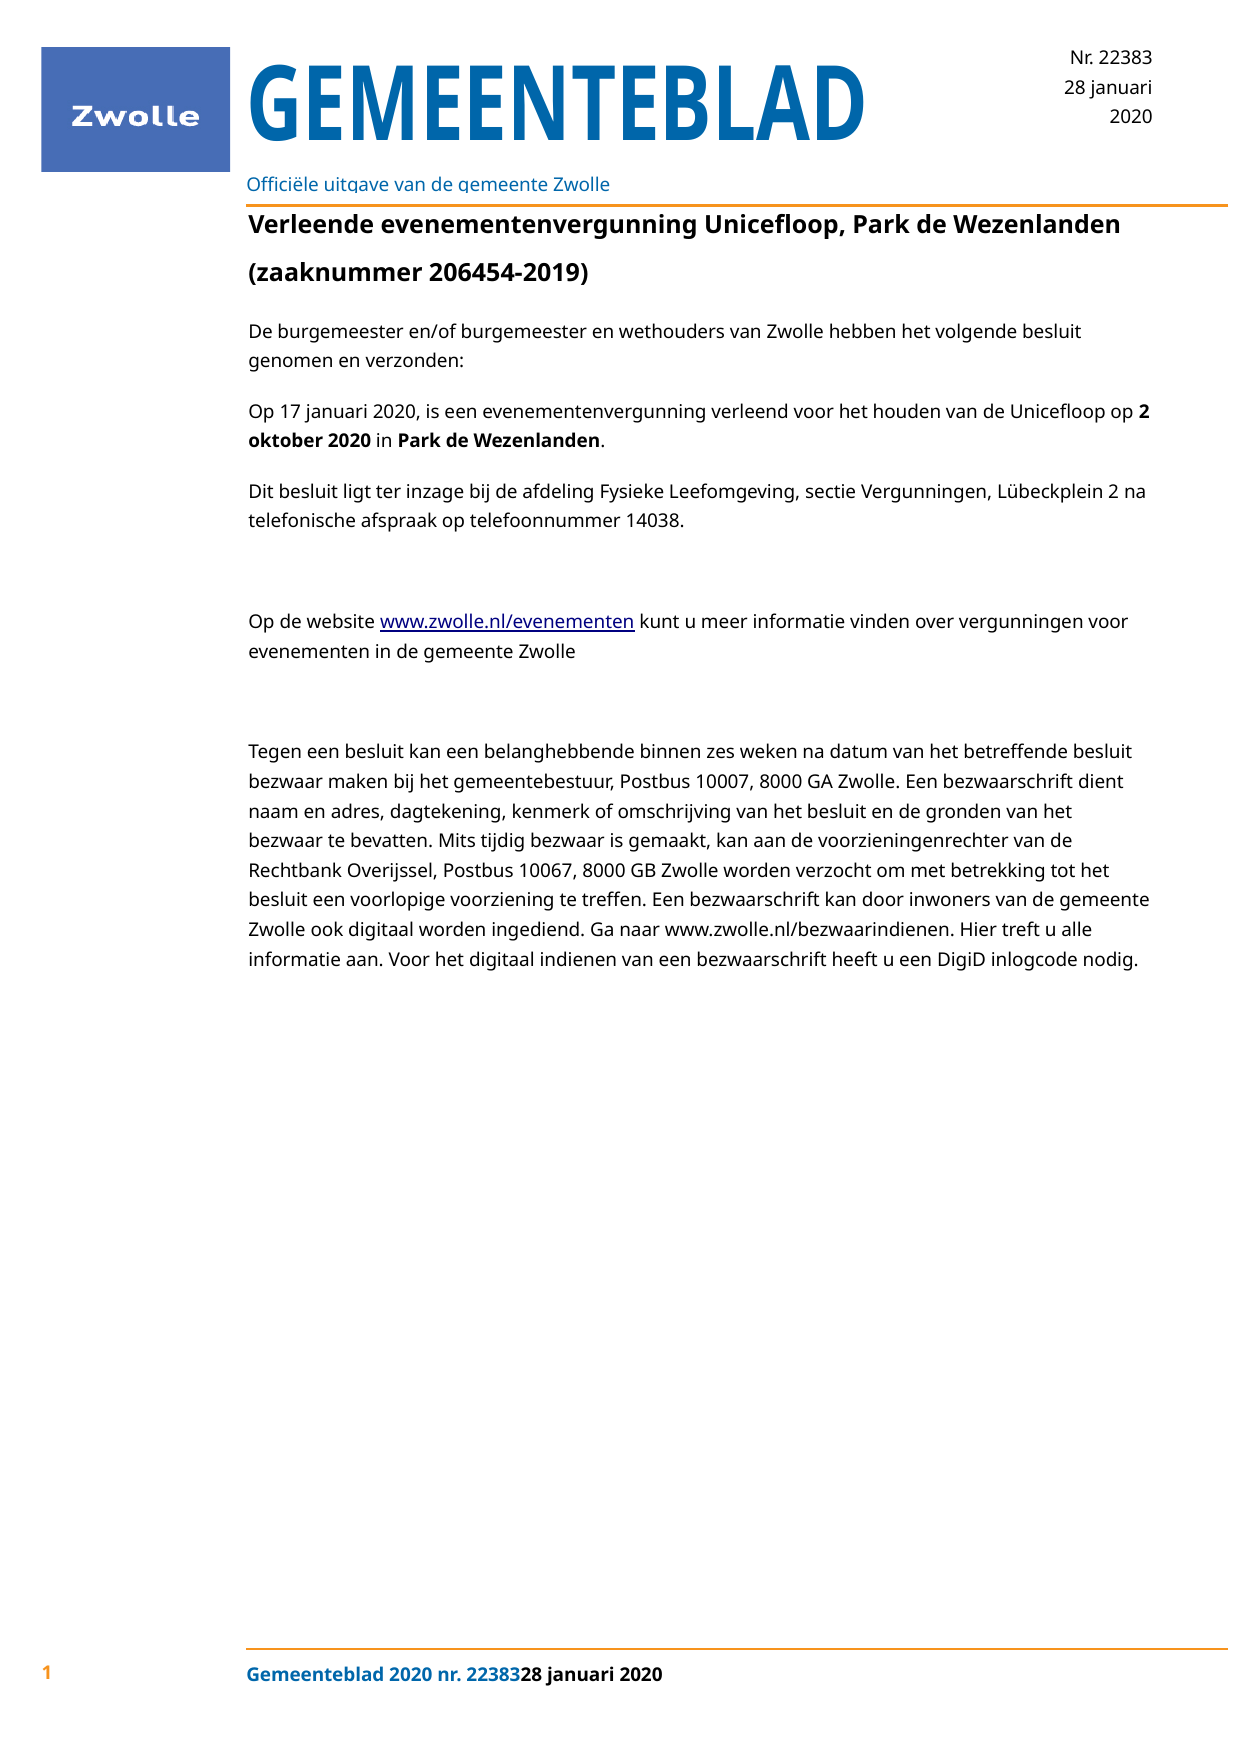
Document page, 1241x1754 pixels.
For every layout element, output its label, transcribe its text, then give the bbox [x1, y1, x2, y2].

text Verleende evenementenvergunning Unicefloop, Park de Wezenlanden (zaaknummer 206454-2019) [248, 207, 1152, 288]
text Dit besluit ligt ter inzage bij de afdeling Fysieke Leefomgeving, sectie Vergunningen, Lübeckplein 2 na telefonische afspraak op telefoonnummer 14038. [248, 478, 1152, 533]
text Op de website www.zwolle.nl/evenementen kunt u meer informatie vinden over vergunningen voor evenementen in de gemeente Zwolle [248, 608, 1152, 664]
picture [41, 47, 231, 172]
text Op 17 januari 2020, is een evenementenvergunning verleend voor het houden van de Unicefloop op 2 oktober 2020 in Park de Wezenlanden. [248, 398, 1152, 453]
text Tegen een besluit kan een belanghebbende binnen zes weken na datum van het betreffende besluit bezwaar maken bij het gemeentebestuur, Postbus 10007, 8000 GA Zwolle. Een bezwaarschrift dient naam en adres, dagtekening, kenmerk of omschrijving van het besluit en de gronden van het bezwaar te bevatten. Mits tijdig bezwaar is gemaakt, kan aan de voorzieningenrechter van de Rechtbank Overijssel, Postbus 10067, 8000 GB Zwolle worden verzocht om met betrekking tot het besluit een voorlopige voorziening te treffen. Een bezwaarschrift kan door inwoners van de gemeente Zwolle ook digitaal worden ingediend. Ga naar www.zwolle.nl/bezwaarindienen. Hier treft u alle informatie aan. Voor het digitaal indienen van een bezwaarschrift heeft u een DigiD inlogcode nodig. [248, 739, 1152, 972]
text De burgemeester en/of burgemeester en wethouders van Zwolle hebben het volgende besluit genomen en verzonden: [248, 318, 1152, 373]
